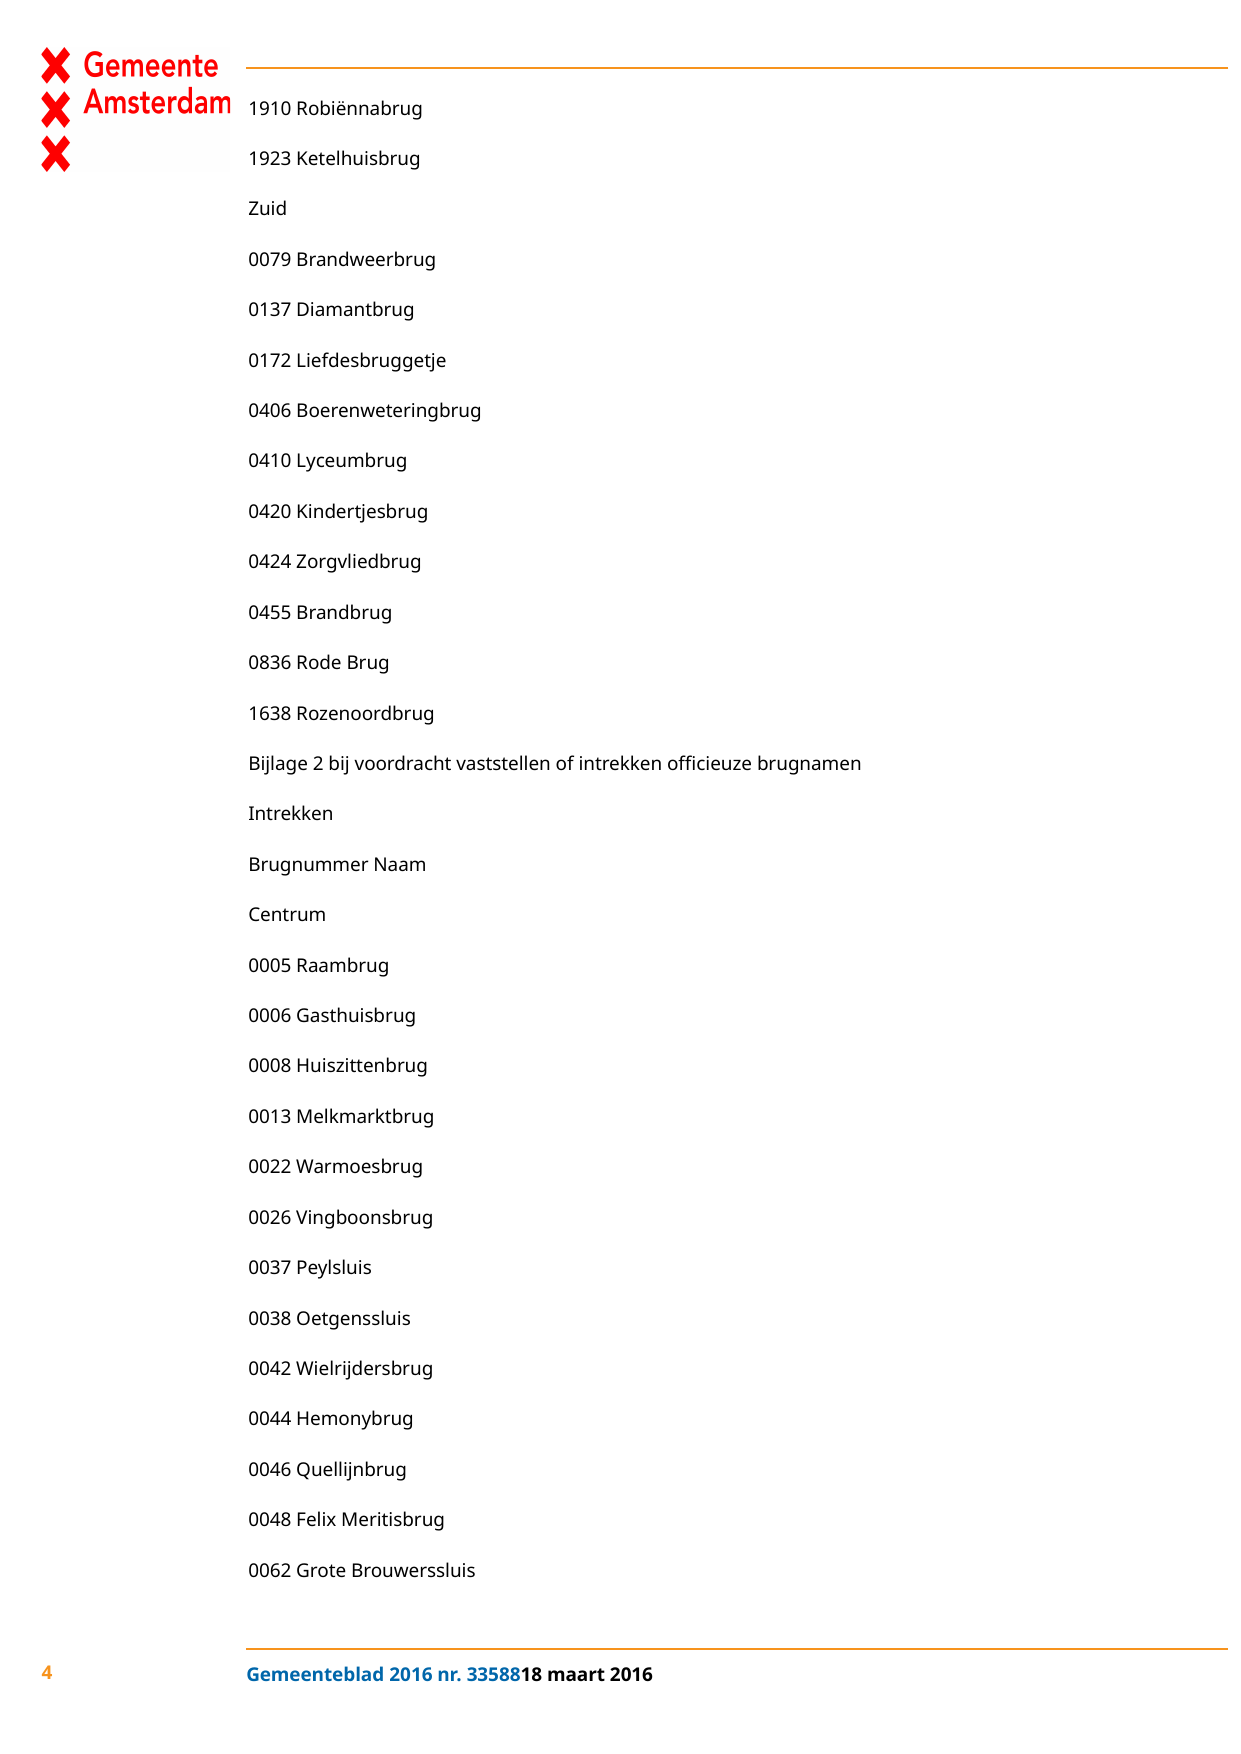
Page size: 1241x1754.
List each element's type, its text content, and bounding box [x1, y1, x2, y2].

text 0008 Huiszittenbrug [248, 1053, 1152, 1078]
text 0013 Melkmarktbrug [248, 1103, 1152, 1129]
text 0005 Raambrug [248, 952, 1152, 978]
text 0410 Lyceumbrug [248, 448, 1152, 473]
text 1910 Robiënnabrug [248, 95, 1152, 121]
text 0455 Brandbrug [248, 599, 1152, 625]
text 0022 Warmoesbrug [248, 1153, 1152, 1179]
text Zuid [248, 196, 1152, 221]
text 0026 Vingboonsbrug [248, 1204, 1152, 1230]
text 0836 Rode Brug [248, 649, 1152, 675]
text 0042 Wielrijdersbrug [248, 1355, 1152, 1381]
text 0079 Brandweerbrug [248, 246, 1152, 272]
text 0006 Gasthuisbrug [248, 1002, 1152, 1028]
text 0046 Quellijnbrug [248, 1456, 1152, 1482]
text 0137 Diamantbrug [248, 296, 1152, 322]
text 0037 Peylsluis [248, 1254, 1152, 1280]
text 0062 Grote Brouwerssluis [248, 1557, 1152, 1583]
picture [41, 47, 231, 172]
text 1923 Ketelhuisbrug [248, 145, 1152, 171]
text 1638 Rozenoordbrug [248, 700, 1152, 726]
text Bijlage 2 bij voordracht vaststellen of intrekken officieuze brugnamen [248, 750, 1152, 776]
text 0038 Oetgenssluis [248, 1305, 1152, 1331]
text Brugnummer Naam [248, 851, 1152, 877]
text Centrum [248, 901, 1152, 927]
text 0424 Zorgvliedbrug [248, 548, 1152, 574]
text 0172 Liefdesbruggetje [248, 347, 1152, 373]
text 0048 Felix Meritisbrug [248, 1506, 1152, 1532]
text 0044 Hemonybrug [248, 1406, 1152, 1431]
text 0406 Boerenweteringbrug [248, 397, 1152, 423]
text Intrekken [248, 801, 1152, 826]
text 0420 Kindertjesbrug [248, 498, 1152, 524]
